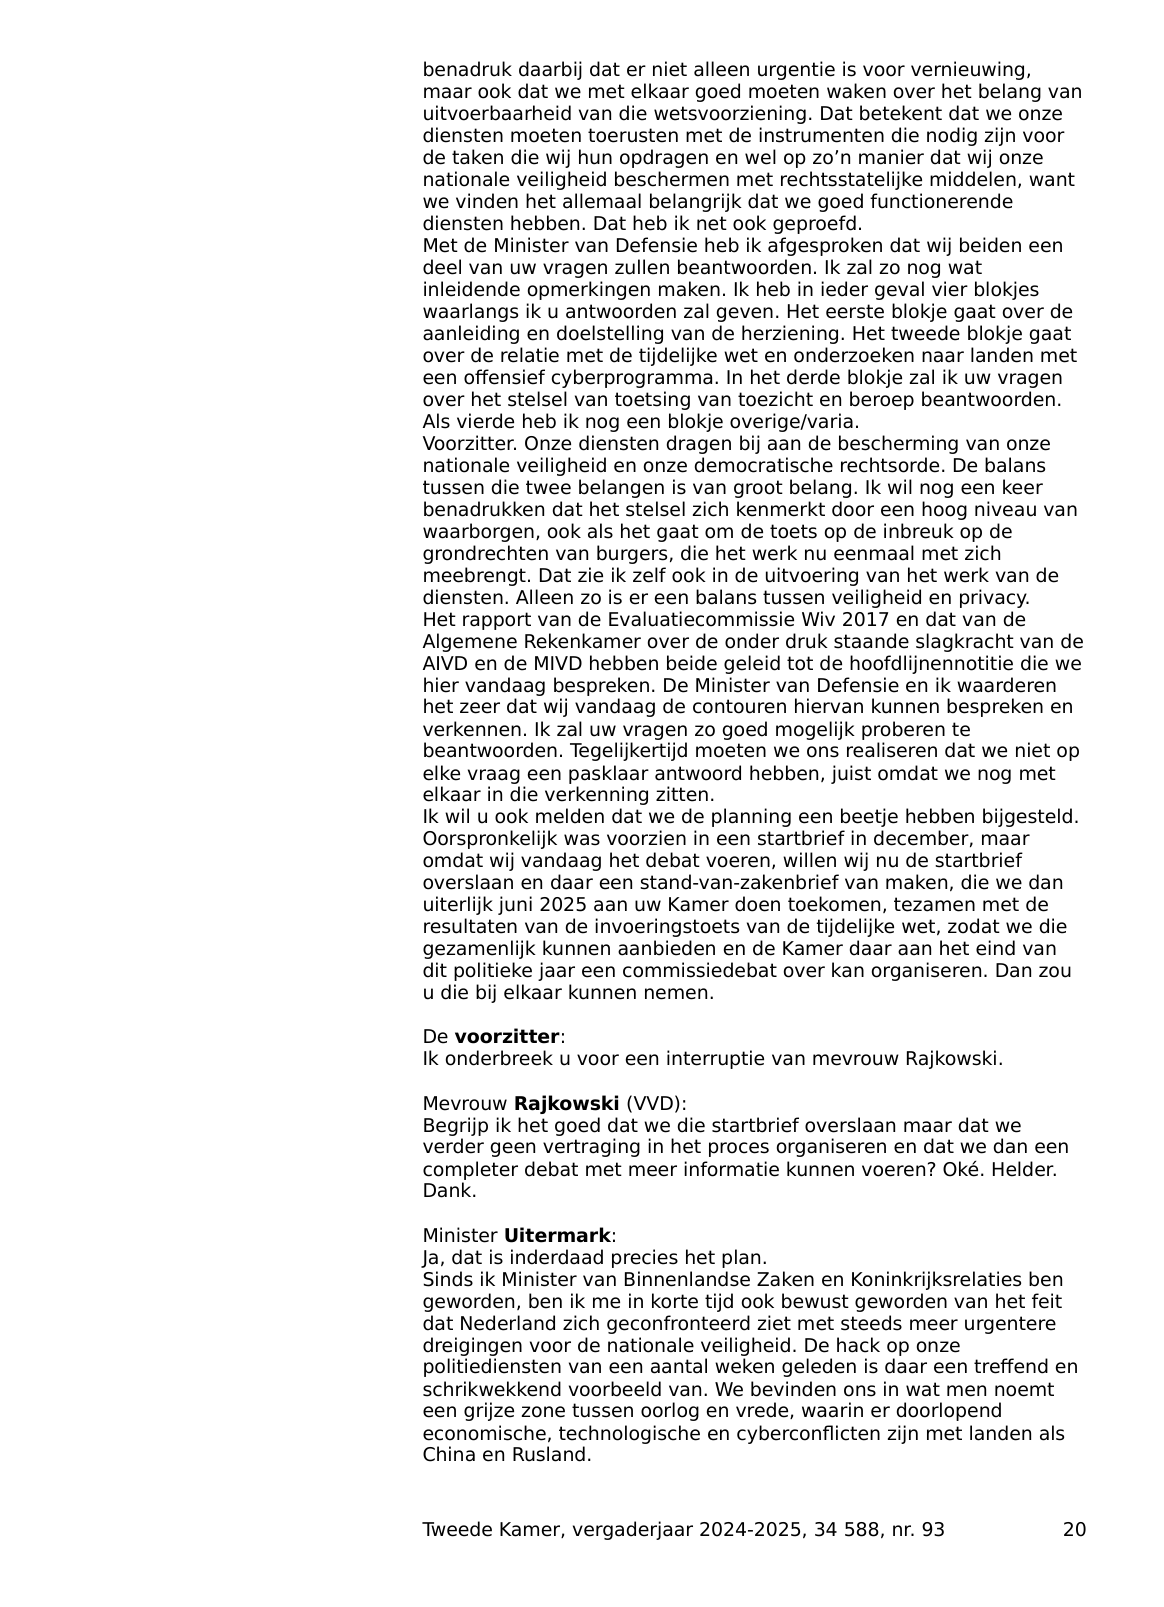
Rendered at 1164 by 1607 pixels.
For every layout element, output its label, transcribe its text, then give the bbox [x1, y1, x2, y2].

text Begrijp ik het goed dat we die startbrief overslaan maar dat we verder geen vertraging in het proces organiseren en dat we dan een completer debat met meer informatie kunnen voeren? Oké. Helder. Dank. [422, 1114, 1087, 1202]
text Ik onderbreek u voor een interruptie van mevrouw Rajkowski. [422, 1048, 1087, 1070]
text De voorzitter: [422, 1026, 1087, 1048]
text Voorzitter. Onze diensten dragen bij aan de bescherming van onze nationale veiligheid en onze democratische rechtsorde. De balans tussen die twee belangen is van groot belang. Ik wil nog een keer benadrukken dat het stelsel zich kenmerkt door een hoog niveau van waarborgen, ook als het gaat om de toets op de inbreuk op de grondrechten van burgers, die het werk nu eenmaal met zich meebrengt. Dat zie ik zelf ook in de uitvoering van het werk van de diensten. Alleen zo is er een balans tussen veiligheid en privacy. [422, 433, 1087, 608]
text Het rapport van de Evaluatiecommissie Wiv 2017 en dat van de Algemene Rekenkamer over de onder druk staande slagkracht van de AIVD en de MIVD hebben beide geleid tot de hoofdlijnennotitie die we hier vandaag bespreken. De Minister van Defensie en ik waarderen het zeer dat wij vandaag de contouren hiervan kunnen bespreken en verkennen. Ik zal uw vragen zo goed mogelijk proberen te beantwoorden. Tegelijkertijd moeten we ons realiseren dat we niet op elke vraag een pasklaar antwoord hebben, juist omdat we nog met elkaar in die verkenning zitten. [422, 608, 1087, 806]
text Minister Uitermark: [422, 1224, 1087, 1247]
text Sinds ik Minister van Binnenlandse Zaken en Koninkrijksrelaties ben geworden, ben ik me in korte tijd ook bewust geworden van het feit dat Nederland zich geconfronteerd ziet met steeds meer urgentere dreigingen voor de nationale veiligheid. De hack op onze politiediensten van een aantal weken geleden is daar een treffend en schrikwekkend voorbeeld van. We bevinden ons in wat men noemt een grijze zone tussen oorlog en vrede, waarin er doorlopend economische, technologische en cyberconflicten zijn met landen als China en Rusland. [422, 1268, 1087, 1466]
text Ik wil u ook melden dat we de planning een beetje hebben bijgesteld. Oorspronkelijk was voorzien in een startbrief in december, maar omdat wij vandaag het debat voeren, willen wij nu de startbrief overslaan en daar een stand-van-zakenbrief van maken, die we dan uiterlijk juni 2025 aan uw Kamer doen toekomen, tezamen met de resultaten van de invoeringstoets van de tijdelijke wet, zodat we die gezamenlijk kunnen aanbieden en de Kamer daar aan het eind van dit politieke jaar een commissiedebat over kan organiseren. Dan zou u die bij elkaar kunnen nemen. [422, 806, 1087, 1004]
text Ja, dat is inderdaad precies het plan. [422, 1247, 1087, 1268]
text Met de Minister van Defensie heb ik afgesproken dat wij beiden een deel van uw vragen zullen beantwoorden. Ik zal zo nog wat inleidende opmerkingen maken. Ik heb in ieder geval vier blokjes waarlangs ik u antwoorden zal geven. Het eerste blokje gaat over de aanleiding en doelstelling van de herziening. Het tweede blokje gaat over de relatie met de tijdelijke wet en onderzoeken naar landen met een offensief cyberprogramma. In het derde blokje zal ik uw vragen over het stelsel van toetsing van toezicht en beroep beantwoorden. Als vierde heb ik nog een blokje overige/varia. [422, 235, 1087, 433]
text benadruk daarbij dat er niet alleen urgentie is voor vernieuwing, maar ook dat we met elkaar goed moeten waken over het belang van uitvoerbaarheid van die wetsvoorziening. Dat betekent dat we onze diensten moeten toerusten met de instrumenten die nodig zijn voor de taken die wij hun opdragen en wel op zo’n manier dat wij onze nationale veiligheid beschermen met rechtsstatelijke middelen, want we vinden het allemaal belangrijk dat we goed functionerende diensten hebben. Dat heb ik net ook geproefd. [422, 59, 1087, 235]
text Mevrouw Rajkowski (VVD): [422, 1092, 1087, 1114]
